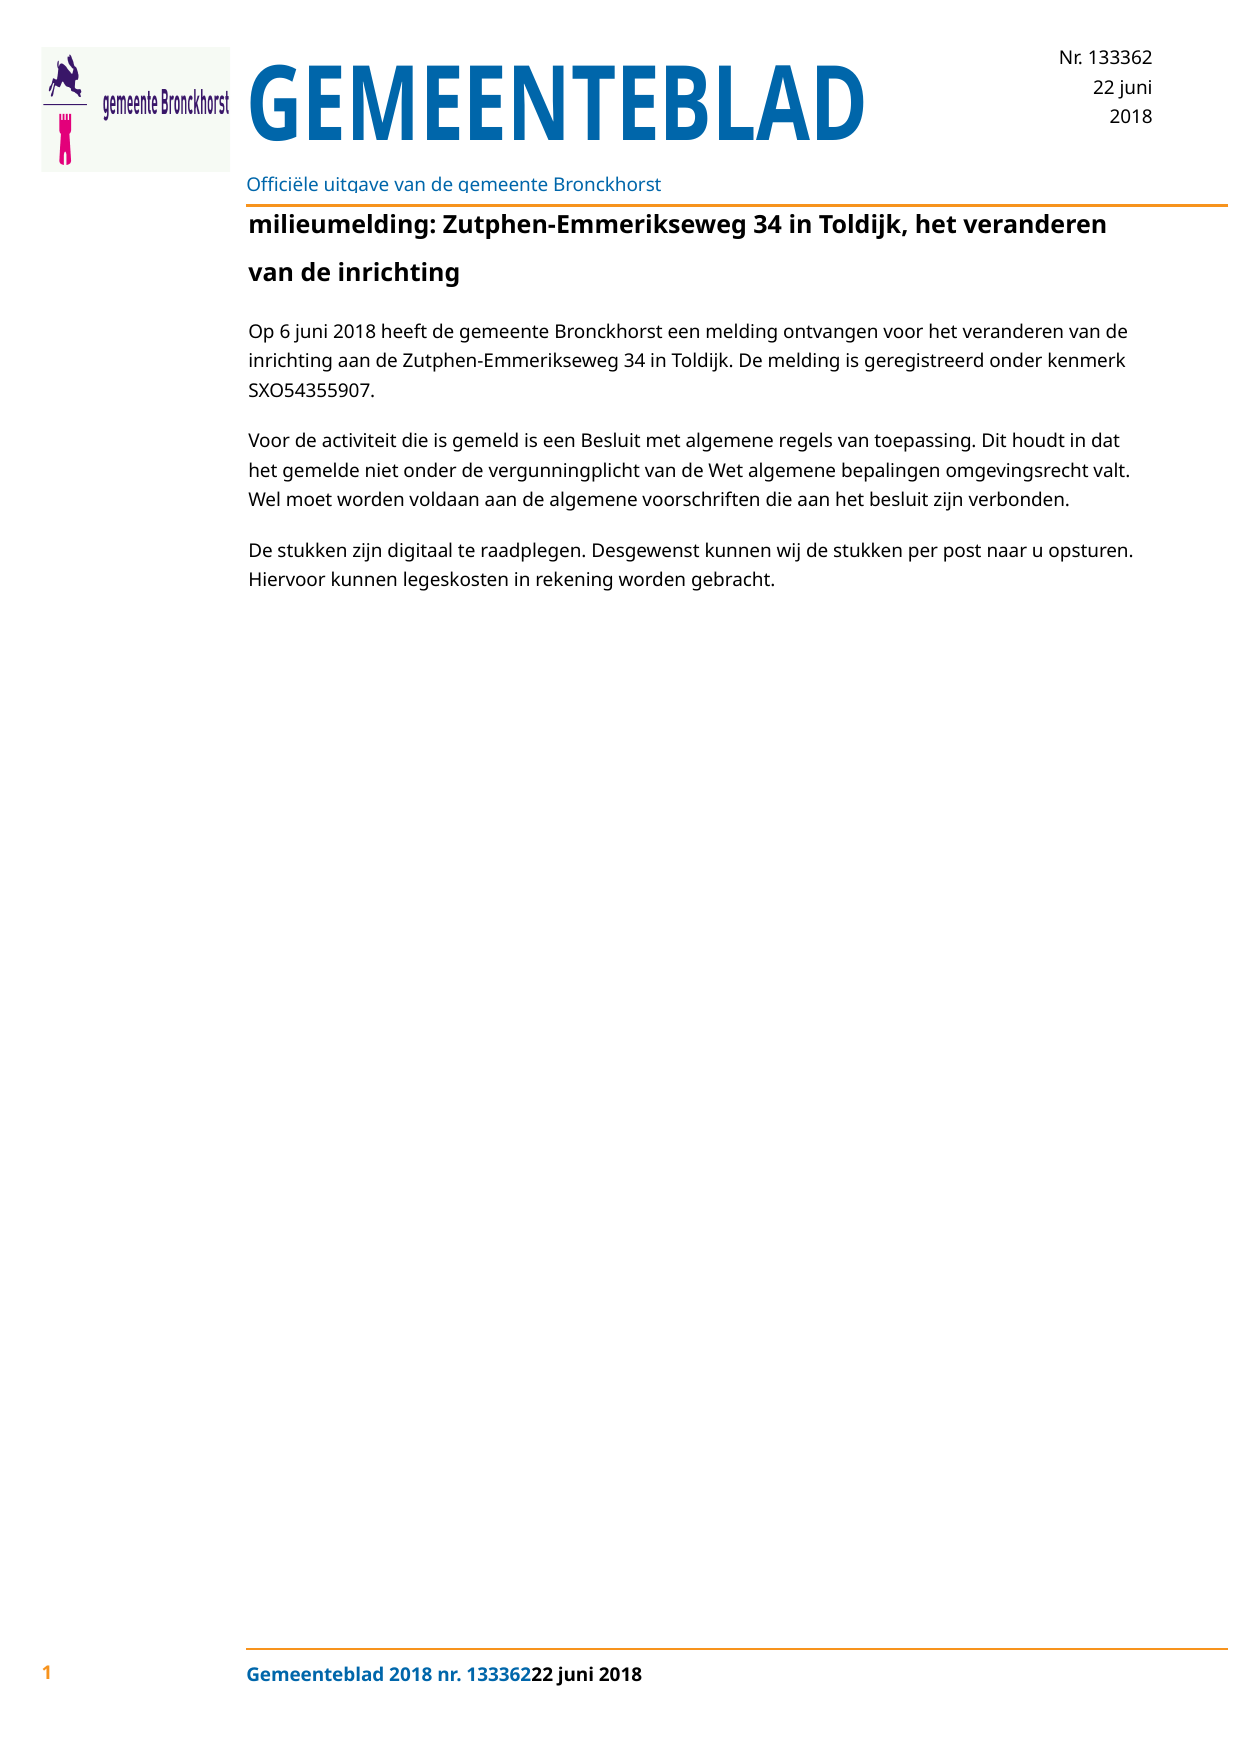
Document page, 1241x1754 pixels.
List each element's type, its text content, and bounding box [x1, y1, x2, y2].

text Op 6 juni 2018 heeft de gemeente Bronckhorst een melding ontvangen voor het veranderen van de inrichting aan de Zutphen-Emmerikseweg 34 in Toldijk. De melding is geregistreerd onder kenmerk SXO54355907. [248, 318, 1152, 403]
text De stukken zijn digitaal te raadplegen. Desgewenst kunnen wij de stukken per post naar u opsturen. Hiervoor kunnen legeskosten in rekening worden gebracht. [248, 537, 1152, 592]
text Voor de activiteit die is gemeld is een Besluit met algemene regels van toepassing. Dit houdt in dat het gemelde niet onder de vergunningplicht van de Wet algemene bepalingen omgevingsrecht valt. Wel moet worden voldaan aan de algemene voorschriften die aan het besluit zijn verbonden. [248, 427, 1152, 512]
picture [41, 47, 231, 172]
text milieumelding: Zutphen-Emmerikseweg 34 in Toldijk, het veranderen van de inrichting [248, 207, 1152, 288]
